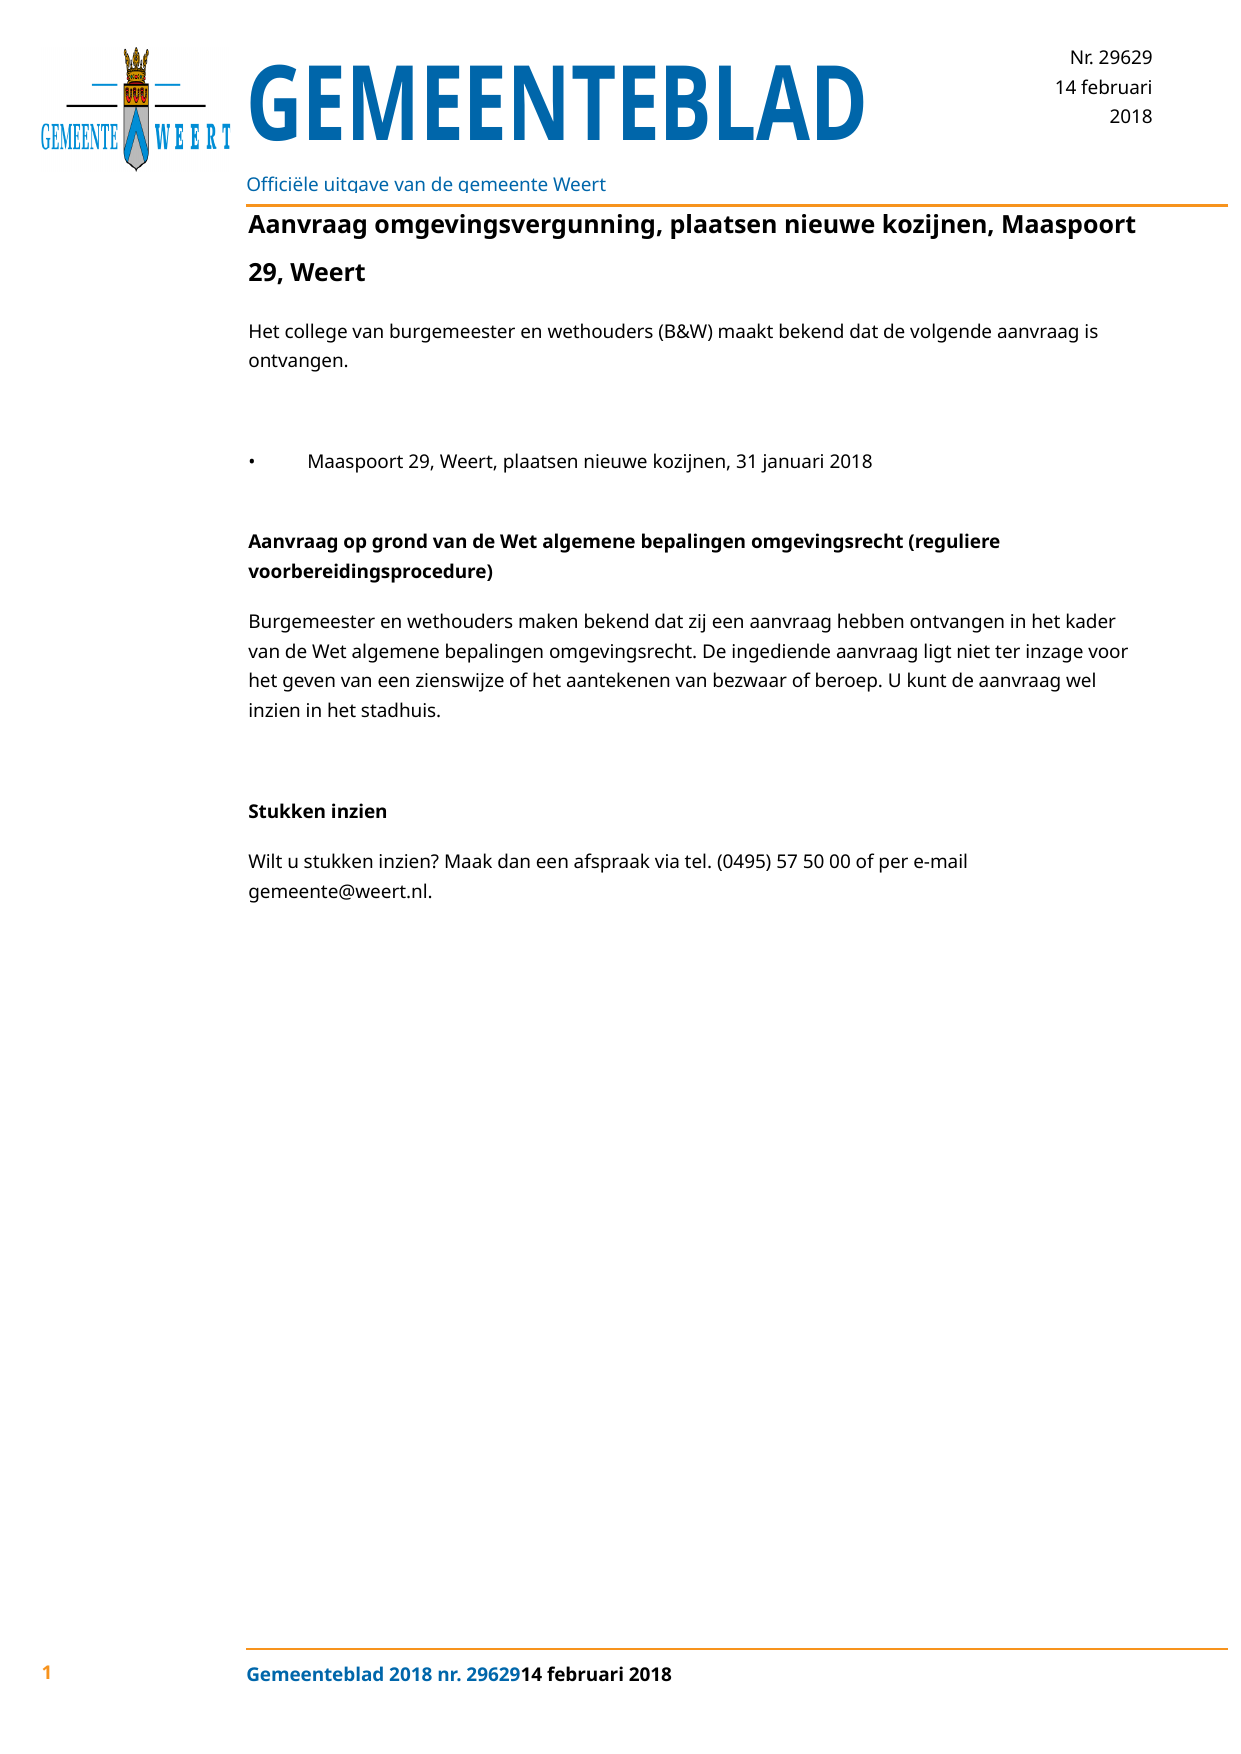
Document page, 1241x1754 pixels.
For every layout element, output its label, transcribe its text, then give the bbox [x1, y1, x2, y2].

text Het college van burgemeester en wethouders (B&W) maakt bekend dat de volgende aanvraag is ontvangen. [248, 318, 1152, 373]
text Aanvraag omgevingsvergunning, plaatsen nieuwe kozijnen, Maaspoort 29, Weert [248, 207, 1152, 288]
picture [41, 47, 231, 172]
list Maaspoort 29, Weert, plaatsen nieuwe kozijnen, 31 januari 2018 [248, 448, 1152, 474]
text Aanvraag op grond van de Wet algemene bepalingen omgevingsrecht (reguliere voorbereidingsprocedure) [248, 528, 1152, 584]
text Wilt u stukken inzien? Maak dan een afspraak via tel. (0495) 57 50 00 of per e-mail gemeente@weert.nl. [248, 848, 1152, 904]
text Stukken inzien [248, 798, 1152, 824]
text Burgemeester en wethouders maken bekend dat zij een aanvraag hebben ontvangen in het kader van de Wet algemene bepalingen omgevingsrecht. De ingediende aanvraag ligt niet ter inzage voor het geven van een zienswijze of het aantekenen van bezwaar of beroep. U kunt de aanvraag wel inzien in het stadhuis. [248, 608, 1152, 723]
